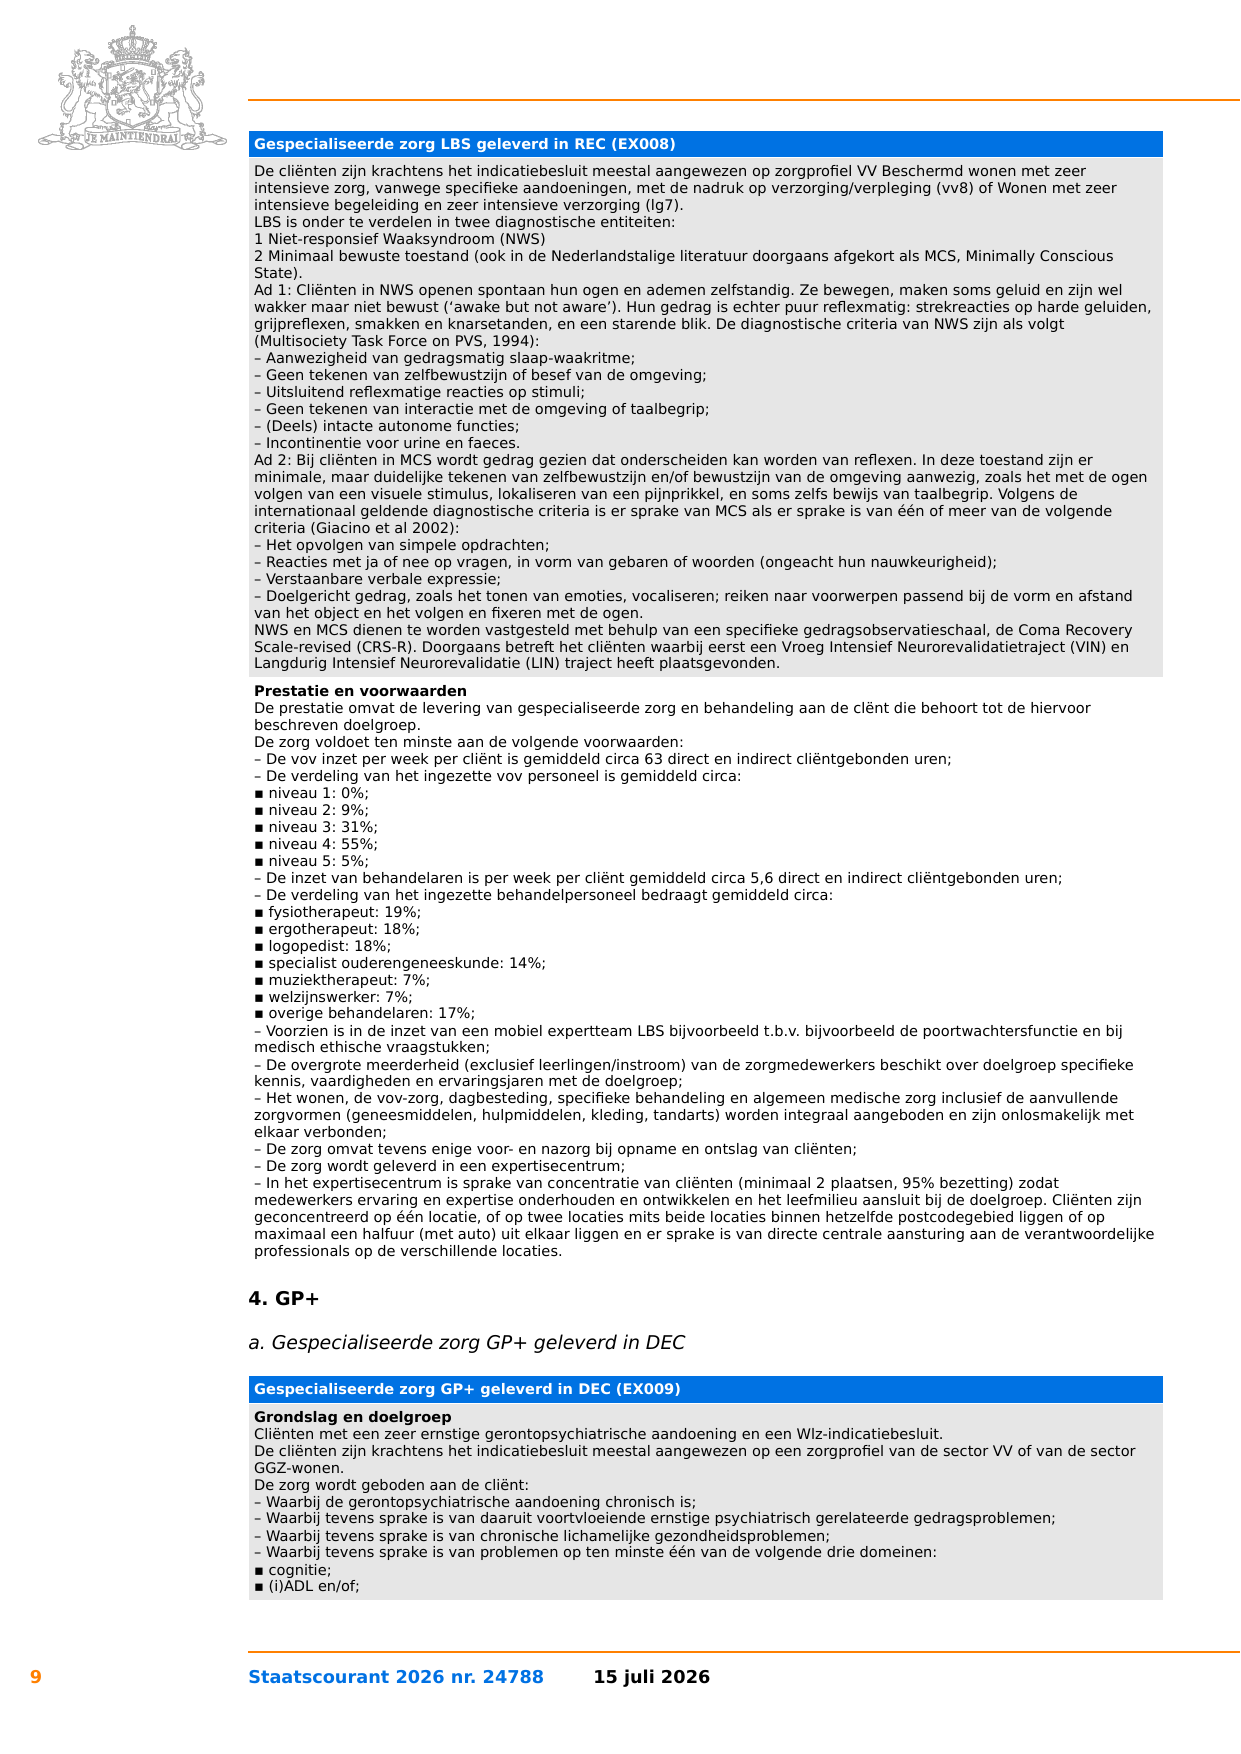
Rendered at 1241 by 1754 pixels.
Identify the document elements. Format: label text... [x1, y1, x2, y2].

table_cell Grondslag en doelgroep Cliënten met een zeer ernstige gerontopsychiatrische aandoening en een Wlz-indicatiebesluit. De cliënten zijn krachtens het indicatiebesluit meestal aangewezen op een zorgprofiel van de sector VV of van de sector GGZ-wonen. De zorg wordt geboden aan de cliënt: – Waarbij de gerontopsychiatrische aandoening chronisch is; – Waarbij tevens sprake is van daaruit voortvloeiende ernstige psychiatrisch gerelateerde gedragsproblemen; – Waarbij tevens sprake is van chronische lichamelijke gezondheidsproblemen; – Waarbij tevens sprake is van problemen op ten minste één van de volgende drie domeinen: ▪ cognitie; ▪ (i)ADL en/of; [249, 1404, 1163, 1600]
table_header Gespecialiseerde zorg LBS geleverd in REC (EX008) [249, 131, 1163, 157]
subtitle 4. GP+ [248, 1288, 1163, 1310]
table_cell De cliënten zijn krachtens het indicatiebesluit meestal aangewezen op zorgprofiel VV Beschermd wonen met zeer intensieve zorg, vanwege specifieke aandoeningen, met de nadruk op verzorging/verpleging (vv8) of Wonen met zeer intensieve begeleiding en zeer intensieve verzorging (lg7). LBS is onder te verdelen in twee diagnostische entiteiten: 1 Niet-responsief Waaksyndroom (NWS) 2 Minimaal bewuste toestand (ook in de Nederlandstalige literatuur doorgaans afgekort als MCS, Minimally Conscious State). Ad 1: Cliënten in NWS openen spontaan hun ogen en ademen zelfstandig. Ze bewegen, maken soms geluid en zijn wel wakker maar niet bewust (‘awake but not aware’). Hun gedrag is echter puur reflexmatig: strekreacties op harde geluiden, grijpreflexen, smakken en knarsetanden, en een starende blik. De diagnostische criteria van NWS zijn als volgt (Multisociety Task Force on PVS, 1994): – Aanwezigheid van gedragsmatig slaap-waakritme; – Geen tekenen van zelfbewustzijn of besef van de omgeving; – Uitsluitend reflexmatige reacties op stimuli; – Geen tekenen van interactie met de omgeving of taalbegrip; – (Deels) intacte autonome functies; – Incontinentie voor urine en faeces. Ad 2: Bij cliënten in MCS wordt gedrag gezien dat onderscheiden kan worden van reflexen. In deze toestand zijn er minimale, maar duidelijke tekenen van zelfbewustzijn en/of bewustzijn van de omgeving aanwezig, zoals het met de ogen volgen van een visuele stimulus, lokaliseren van een pijnprikkel, en soms zelfs bewijs van taalbegrip. Volgens de internationaal geldende diagnostische criteria is er sprake van MCS als er sprake is van één of meer van de volgende criteria (Giacino et al 2002): – Het opvolgen van simpele opdrachten; – Reacties met ja of nee op vragen, in vorm van gebaren of woorden (ongeacht hun nauwkeurigheid); – Verstaanbare verbale expressie; – Doelgericht gedrag, zoals het tonen van emoties, vocaliseren; reiken naar voorwerpen passend bij de vorm en afstand van het object en het volgen en fixeren met de ogen. NWS en MCS dienen te worden vastgesteld met behulp van een specifieke gedragsobservatieschaal, de Coma Recovery Scale-revised (CRS-R). Doorgaans betreft het cliënten waarbij eerst een Vroeg Intensief Neurorevalidatietraject (VIN) en Langdurig Intensief Neurorevalidatie (LIN) traject heeft plaatsgevonden. [249, 158, 1163, 677]
table_cell Prestatie en voorwaarden De prestatie omvat de levering van gespecialiseerde zorg en behandeling aan de clënt die behoort tot de hiervoor beschreven doelgroep. De zorg voldoet ten minste aan de volgende voorwaarden: – De vov inzet per week per cliënt is gemiddeld circa 63 direct en indirect cliëntgebonden uren; – De verdeling van het ingezette vov personeel is gemiddeld circa: ▪ niveau 1: 0%; ▪ niveau 2: 9%; ▪ niveau 3: 31%; ▪ niveau 4: 55%; ▪ niveau 5: 5%; – De inzet van behandelaren is per week per cliënt gemiddeld circa 5,6 direct en indirect cliëntgebonden uren; – De verdeling van het ingezette behandelpersoneel bedraagt gemiddeld circa: ▪ fysiotherapeut: 19%; ▪ ergotherapeut: 18%; ▪ logopedist: 18%; ▪ specialist ouderengeneeskunde: 14%; ▪ muziektherapeut: 7%; ▪ welzijnswerker: 7%; ▪ overige behandelaren: 17%; – Voorzien is in de inzet van een mobiel expertteam LBS bijvoorbeeld t.b.v. bijvoorbeeld de poortwachtersfunctie en bij medisch ethische vraagstukken; – De overgrote meerderheid (exclusief leerlingen/instroom) van de zorgmedewerkers beschikt over doelgroep specifieke kennis, vaardigheden en ervaringsjaren met de doelgroep; – Het wonen, de vov-zorg, dagbesteding, specifieke behandeling en algemeen medische zorg inclusief de aanvullende zorgvormen (geneesmiddelen, hulpmiddelen, kleding, tandarts) worden integraal aangeboden en zijn onlosmakelijk met elkaar verbonden; – De zorg omvat tevens enige voor- en nazorg bij opname en ontslag van cliënten; – De zorg wordt geleverd in een expertisecentrum; – In het expertisecentrum is sprake van concentratie van cliënten (minimaal 2 plaatsen, 95% bezetting) zodat medewerkers ervaring en expertise onderhouden en ontwikkelen en het leefmilieu aansluit bij de doelgroep. Cliënten zijn geconcentreerd op één locatie, of op twee locaties mits beide locaties binnen hetzelfde postcodegebied liggen of op maximaal een halfuur (met auto) uit elkaar liggen en er sprake is van directe centrale aansturing aan de verantwoordelijke professionals op de verschillende locaties. [249, 678, 1163, 1265]
picture [38, 25, 227, 150]
table_header Gespecialiseerde zorg GP+ geleverd in DEC (EX009) [249, 1376, 1163, 1403]
subtitle a. Gespecialiseerde zorg GP+ geleverd in DEC [248, 1332, 1163, 1353]
